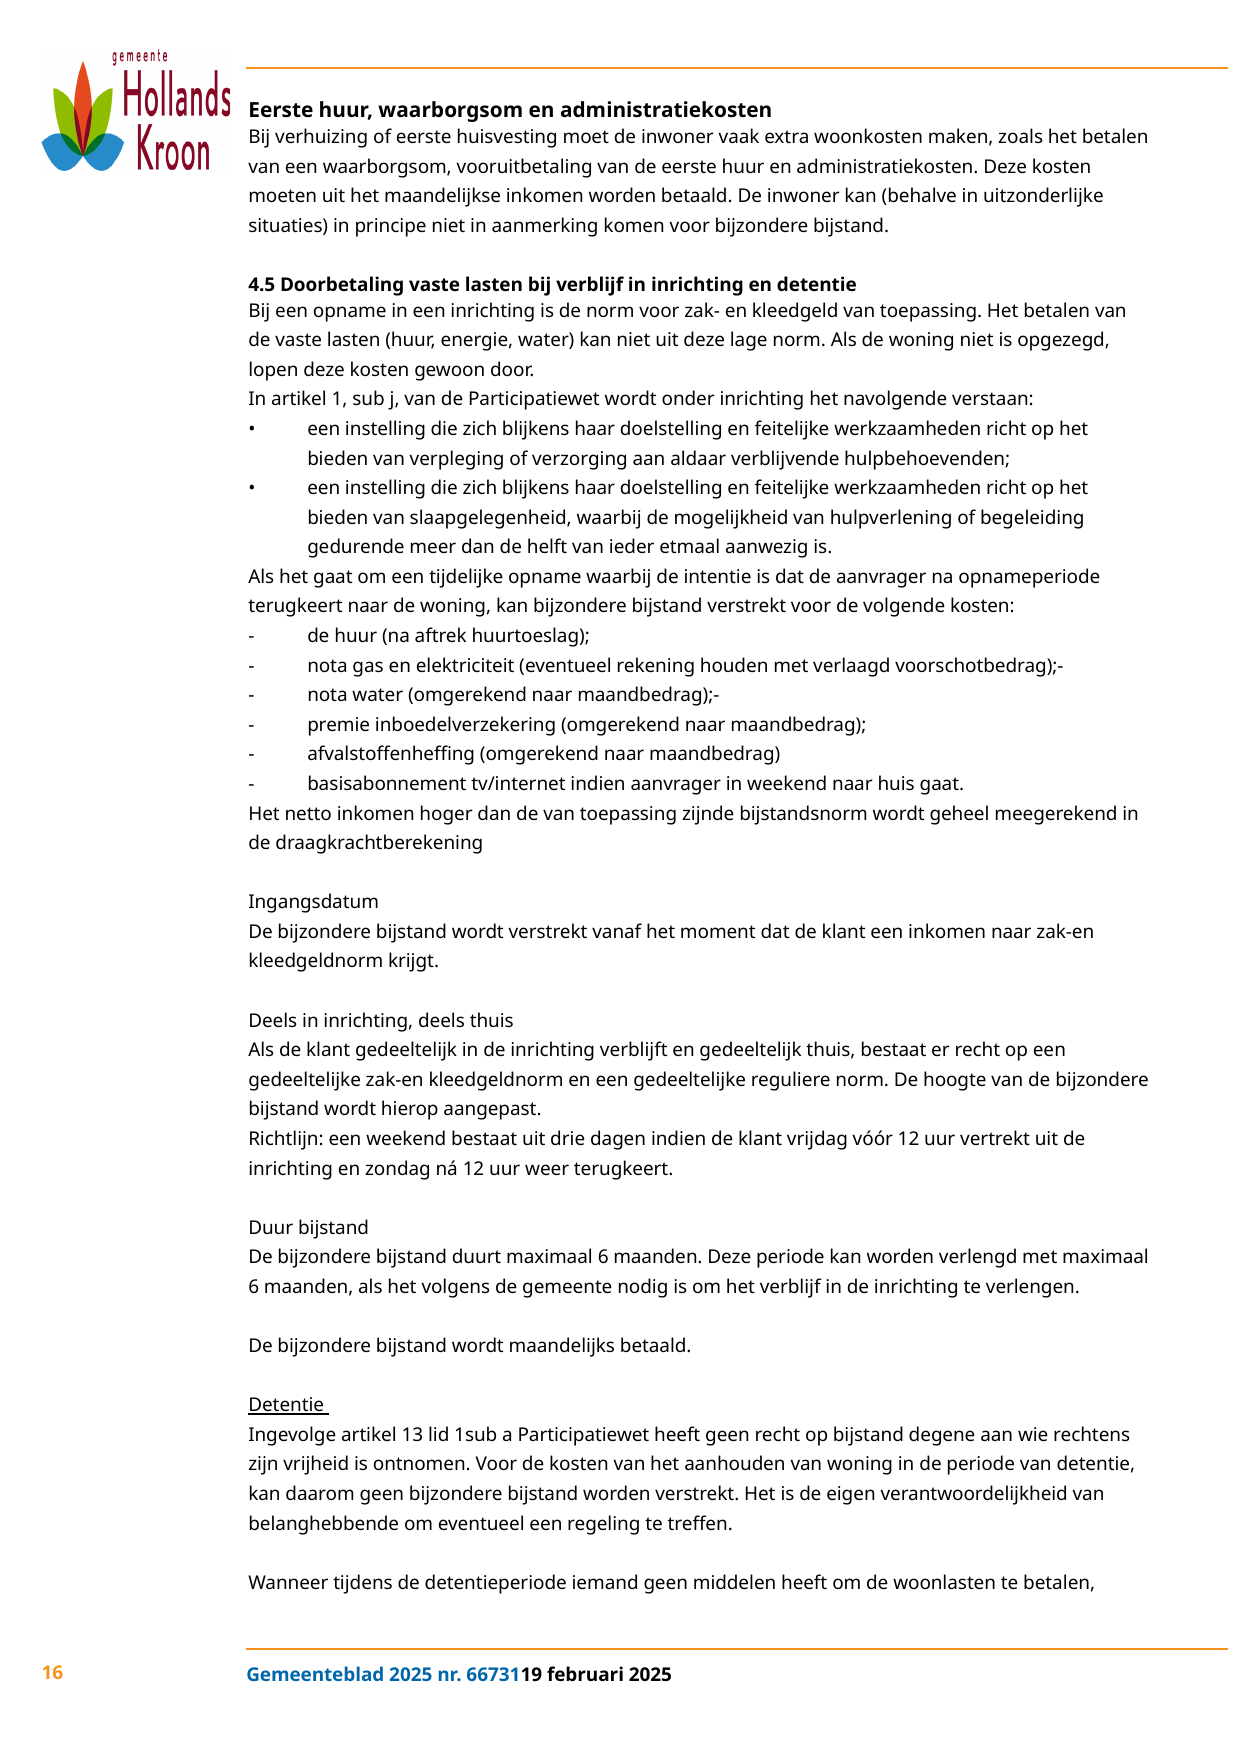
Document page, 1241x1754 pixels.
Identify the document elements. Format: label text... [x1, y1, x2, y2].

picture [41, 47, 231, 172]
text Eerste huur, waarborgsom en administratiekosten [248, 95, 1152, 123]
text Detentie [248, 1391, 1152, 1417]
list premie inboedelverzekering (omgerekend naar maandbedrag); [248, 711, 1152, 737]
list een instelling die zich blijkens haar doelstelling en feitelijke werkzaamheden richt op het bieden van verpleging of verzorging aan aldaar verblijvende hulpbehoevenden; [248, 415, 1152, 471]
text Het netto inkomen hoger dan de van toepassing zijnde bijstandsnorm wordt geheel meegerekend in de draagkrachtberekening [248, 800, 1152, 855]
list afvalstoffenheffing (omgerekend naar maandbedrag) [248, 741, 1152, 766]
text Duur bijstand [248, 1214, 1152, 1240]
text In artikel 1, sub j, van de Participatiewet wordt onder inrichting het navolgende verstaan: [248, 386, 1152, 411]
list nota gas en elektriciteit (eventueel rekening houden met verlaagd voorschotbedrag);- [248, 652, 1152, 678]
text Wanneer tijdens de detentieperiode iemand geen middelen heeft om de woonlasten te betalen, [248, 1569, 1152, 1595]
text Ingangsdatum [248, 888, 1152, 914]
text Ingevolge artikel 13 lid 1sub a Participatiewet heeft geen recht op bijstand degene aan wie rechtens zijn vrijheid is ontnomen. Voor de kosten van het aanhouden van woning in de periode van detentie, kan daarom geen bijzondere bijstand worden verstrekt. Het is de eigen verantwoordelijkheid van belanghebbende om eventueel een regeling te treffen. [248, 1421, 1152, 1536]
text Als de klant gedeeltelijk in de inrichting verblijft en gedeeltelijk thuis, bestaat er recht op een gedeeltelijke zak-en kleedgeldnorm en een gedeeltelijke reguliere norm. De hoogte van de bijzondere bijstand wordt hierop aangepast. [248, 1036, 1152, 1121]
text 4.5 Doorbetaling vaste lasten bij verblijf in inrichting en detentie [248, 271, 1152, 297]
text Richtlijn: een weekend bestaat uit drie dagen indien de klant vrijdag vóór 12 uur vertrekt uit de inrichting en zondag ná 12 uur weer terugkeert. [248, 1125, 1152, 1181]
text De bijzondere bijstand wordt maandelijks betaald. [248, 1332, 1152, 1358]
list de huur (na aftrek huurtoeslag); [248, 622, 1152, 648]
text De bijzondere bijstand duurt maximaal 6 maanden. Deze periode kan worden verlengd met maximaal 6 maanden, als het volgens de gemeente nodig is om het verblijf in de inrichting te verlengen. [248, 1243, 1152, 1299]
text Als het gaat om een tijdelijke opname waarbij de intentie is dat de aanvrager na opnameperiode terugkeert naar de woning, kan bijzondere bijstand verstrekt voor de volgende kosten: [248, 563, 1152, 618]
text Bij verhuizing of eerste huisvesting moet de inwoner vaak extra woonkosten maken, zoals het betalen van een waarborgsom, vooruitbetaling van de eerste huur en administratiekosten. Deze kosten moeten uit het maandelijkse inkomen worden betaald. De inwoner kan (behalve in uitzonderlijke situaties) in principe niet in aanmerking komen voor bijzondere bijstand. [248, 123, 1152, 238]
list nota water (omgerekend naar maandbedrag);- [248, 681, 1152, 707]
list basisabonnement tv/internet indien aanvrager in weekend naar huis gaat. [248, 770, 1152, 796]
text De bijzondere bijstand wordt verstrekt vanaf het moment dat de klant een inkomen naar zak-en kleedgeldnorm krijgt. [248, 918, 1152, 973]
text Bij een opname in een inrichting is de norm voor zak- en kleedgeld van toepassing. Het betalen van de vaste lasten (huur, energie, water) kan niet uit deze lage norm. Als de woning niet is opgezegd, lopen deze kosten gewoon door. [248, 297, 1152, 382]
list een instelling die zich blijkens haar doelstelling en feitelijke werkzaamheden richt op het bieden van slaapgelegenheid, waarbij de mogelijkheid van hulpverlening of begeleiding gedurende meer dan de helft van ieder etmaal aanwezig is. [248, 474, 1152, 559]
text Deels in inrichting, deels thuis [248, 1007, 1152, 1033]
